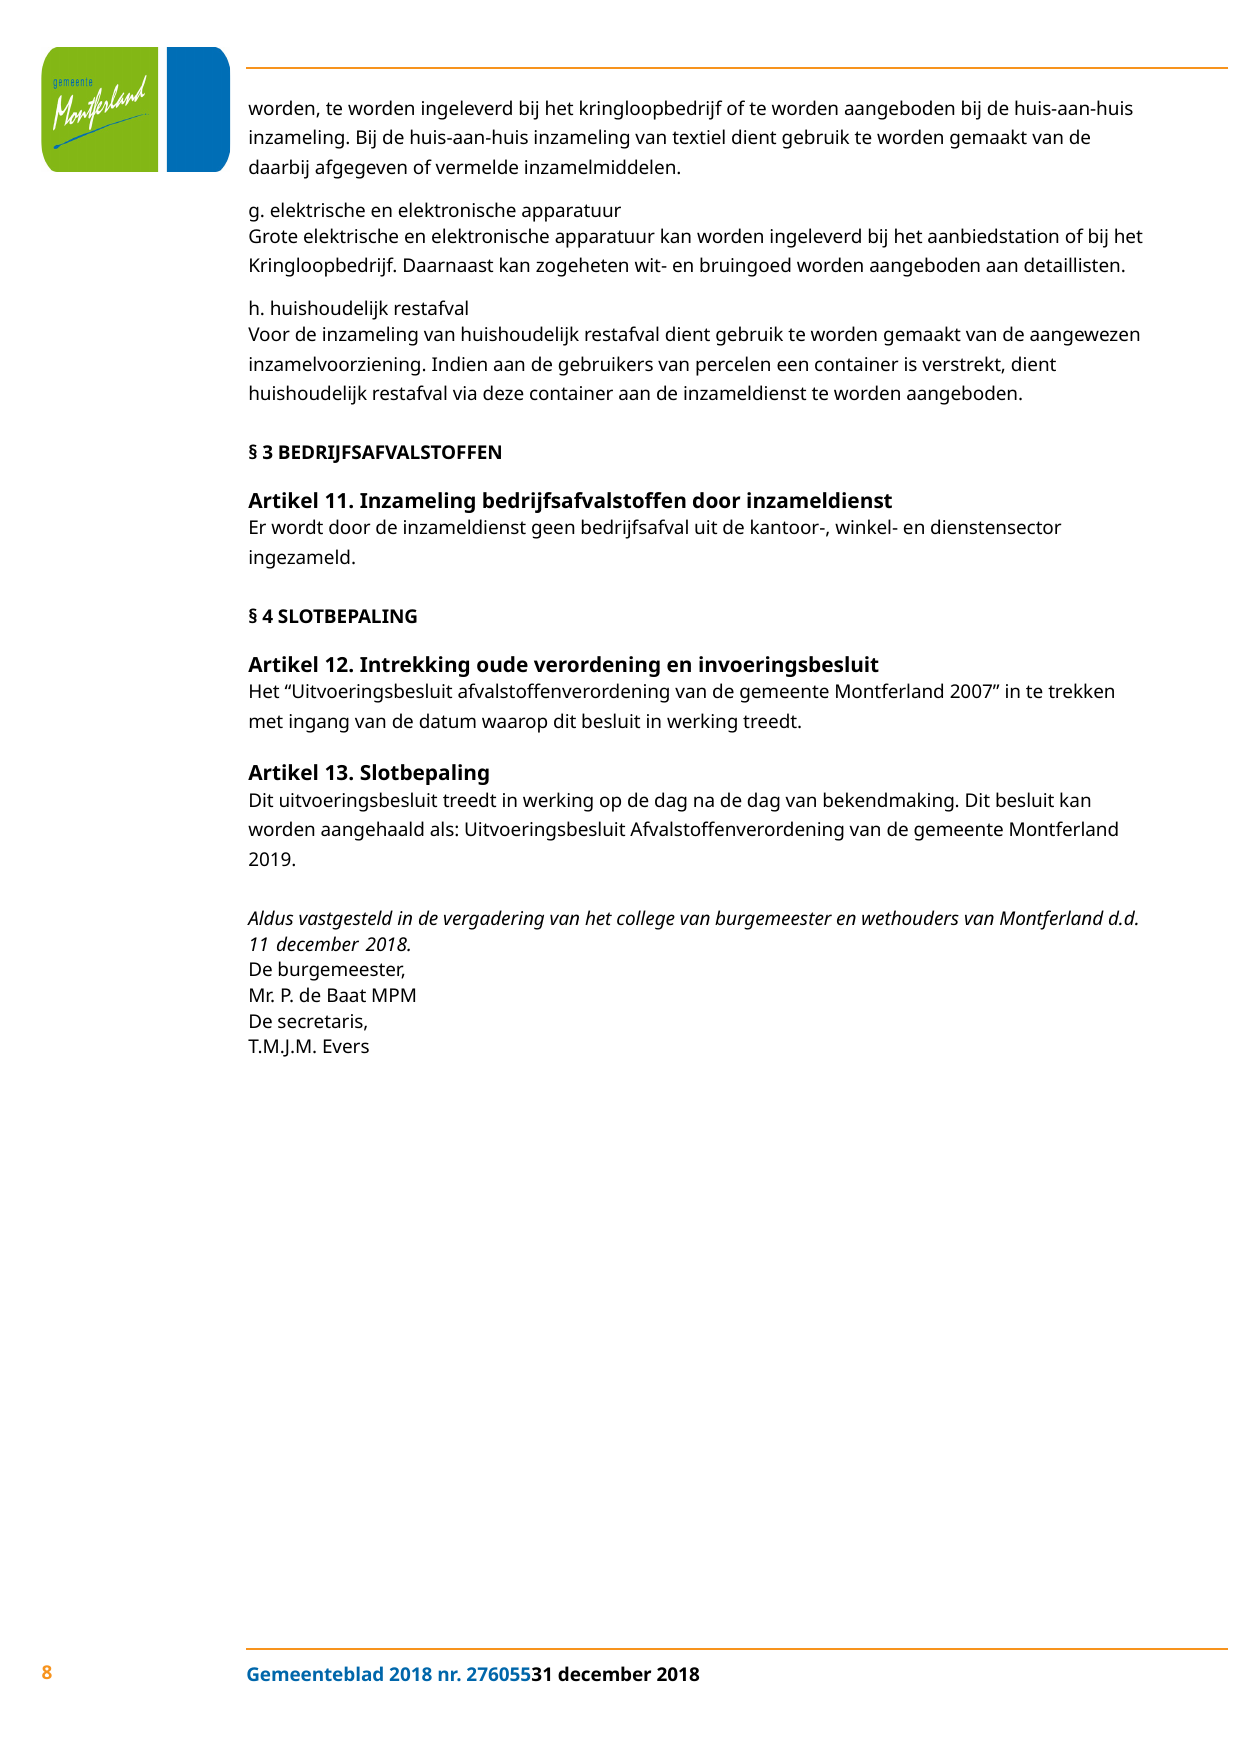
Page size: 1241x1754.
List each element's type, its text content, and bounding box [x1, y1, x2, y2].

picture [41, 47, 231, 172]
text De burgemeester, [248, 957, 1152, 982]
text § 4 SLOTBEPALING [248, 603, 1152, 629]
text T.M.J.M. Evers [248, 1034, 1152, 1059]
text h. huishoudelijk restafval [248, 296, 1152, 321]
text Grote elektrische en elektronische apparatuur kan worden ingeleverd bij het aanbiedstation of bij het Kringloopbedrijf. Daarnaast kan zogeheten wit- en bruingoed worden aangeboden aan detaillisten. [248, 223, 1152, 278]
text Aldus vastgesteld in de vergadering van het college van burgemeester en wethouders van Montferland d.d. 11 december 2018. [248, 905, 1152, 957]
text De secretaris, [248, 1008, 1152, 1034]
text worden, te worden ingeleverd bij het kringloopbedrijf of te worden aangeboden bij de huis-aan-huis inzameling. Bij de huis-aan-huis inzameling van textiel dient gebruik te worden gemaakt van de daarbij afgegeven of vermelde inzamelmiddelen. [248, 95, 1152, 180]
text Er wordt door de inzameldienst geen bedrijfsafval uit de kantoor-, winkel- en dienstensector ingezameld. [248, 514, 1152, 570]
text Dit uitvoeringsbesluit treedt in werking op de dag na de dag van bekendmaking. Dit besluit kan worden aangehaald als: Uitvoeringsbesluit Afvalstoffenverordening van de gemeente Montferland 2019. [248, 787, 1152, 872]
text Artikel 11. Inzameling bedrijfsafvalstoffen door inzameldienst [248, 486, 1152, 514]
text Het “Uitvoeringsbesluit afvalstoffenverordening van de gemeente Montferland 2007” in te trekken met ingang van de datum waarop dit besluit in werking treedt. [248, 678, 1152, 734]
text Artikel 13. Slotbepaling [248, 758, 1152, 787]
text Mr. P. de Baat MPM [248, 982, 1152, 1008]
text § 3 BEDRIJFSAFVALSTOFFEN [248, 439, 1152, 465]
text g. elektrische en elektronische apparatuur [248, 197, 1152, 223]
text Artikel 12. Intrekking oude verordening en invoeringsbesluit [248, 650, 1152, 678]
text Voor de inzameling van huishoudelijk restafval dient gebruik te worden gemaakt van de aangewezen inzamelvoorziening. Indien aan de gebruikers van percelen een container is verstrekt, dient huishoudelijk restafval via deze container aan de inzameldienst te worden aangeboden. [248, 321, 1152, 406]
